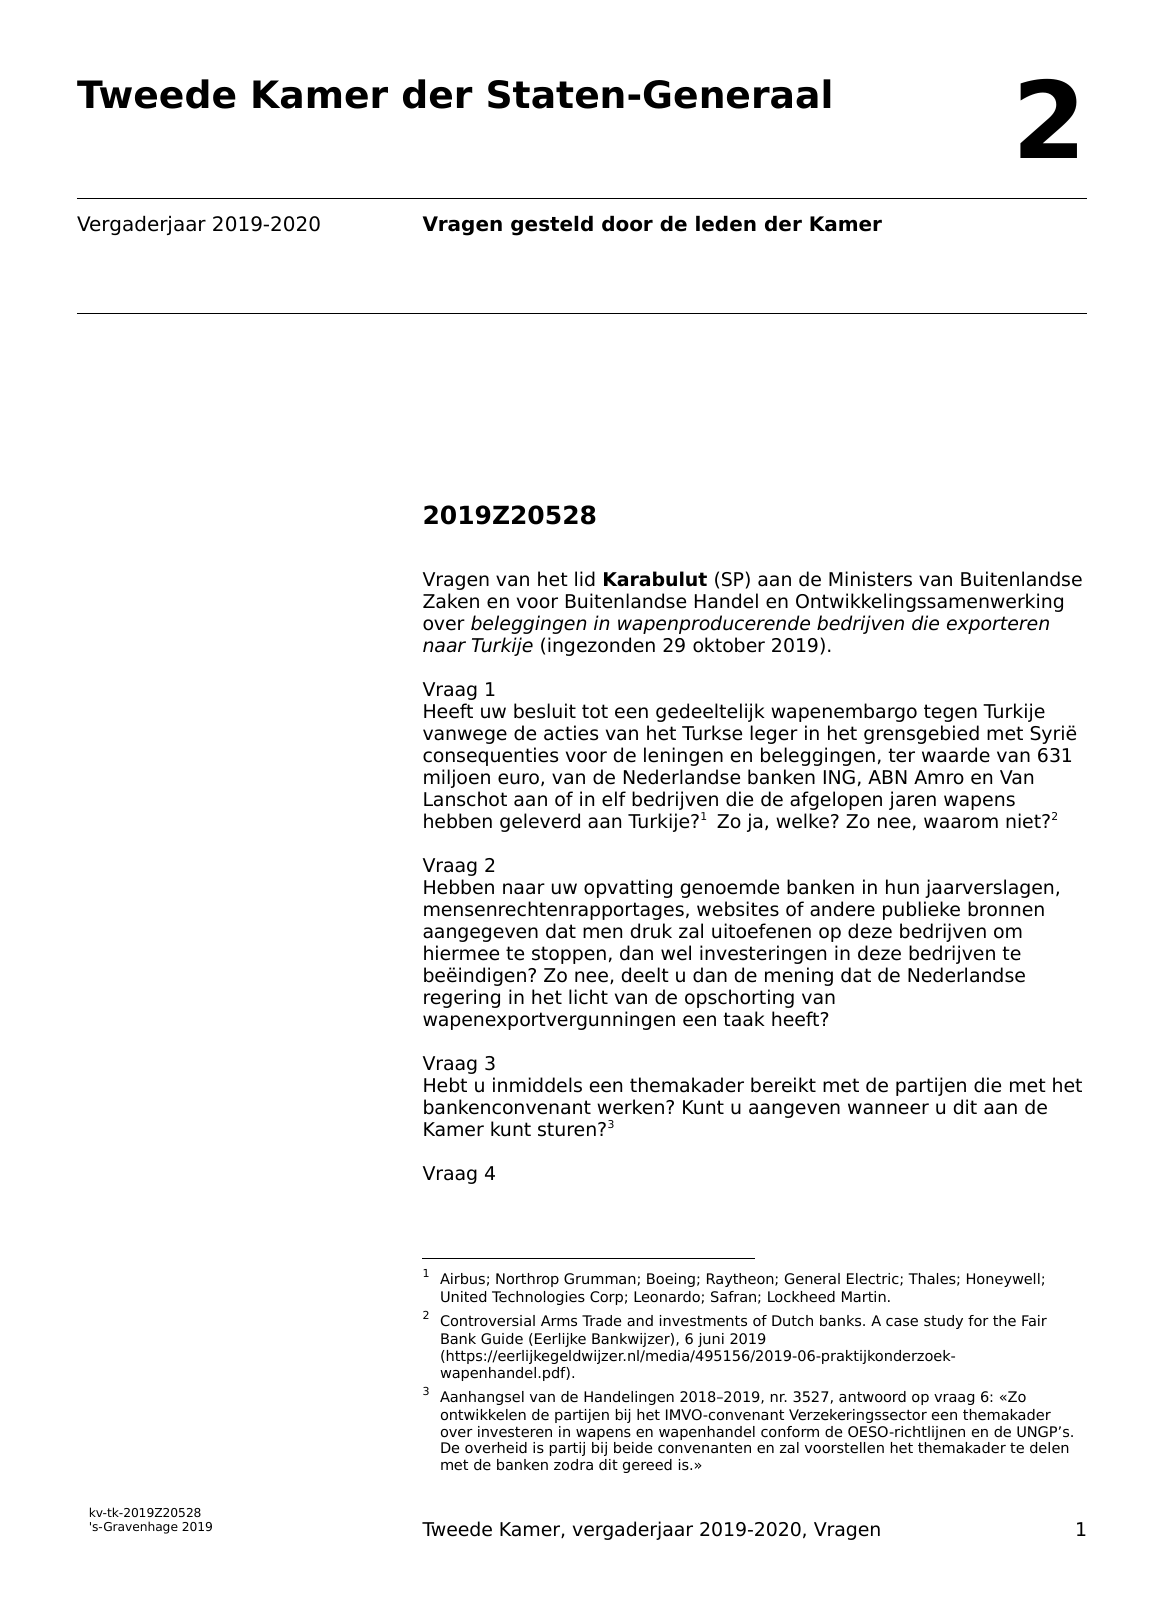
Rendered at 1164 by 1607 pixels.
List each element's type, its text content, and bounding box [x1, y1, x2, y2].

text 's-Gravenhage 2019 [88, 1520, 323, 1534]
text Hebben naar uw opvatting genoemde banken in hun jaarverslagen, mensenrechtenrapportages, websites of andere publieke bronnen aangegeven dat men druk zal uitoefenen op deze bedrijven om hiermee te stoppen, dan wel investeringen in deze bedrijven te beëindigen? Zo nee, deelt u dan de mening dat de Nederlandse regering in het licht van de opschorting van wapenexportvergunningen een taak heeft? [422, 877, 1087, 1031]
text Vraag 1 [422, 679, 1087, 701]
text Vraag 4 [422, 1163, 1087, 1185]
text Aanhangsel van de Handelingen 2018–2019, nr. 3527, antwoord op vraag 6: «Zo ontwikkelen de partijen bij het IMVO-convenant Verzekeringssector een themakader over investeren in wapens en wapenhandel conform de OESO-richtlijnen en de UNGP’s. De overheid is partij bij beide convenanten en zal voorstellen het themakader te delen met de banken zodra dit gereed is.» [422, 1385, 1087, 1474]
text Vraag 3 [422, 1053, 1087, 1075]
text Controversial Arms Trade and investments of Dutch banks. A case study for the Fair Bank Guide (Eerlijke Bankwijzer), 6 juni 2019 (https://eerlijkegeldwijzer.nl/media/495156/2019-06-praktijkonderzoek-wapenhandel.pdf). [422, 1309, 1087, 1382]
table_header Tweede Kamer der Staten-Generaal [77, 59, 886, 198]
table_header 2 [886, 59, 1087, 198]
text Heeft uw besluit tot een gedeeltelijk wapenembargo tegen Turkije vanwege de acties van het Turkse leger in het grensgebied met Syrië consequenties voor de leningen en beleggingen, ter waarde van 631 miljoen euro, van de Nederlandse banken ING, ABN Amro en Van Lanschot aan of in elf bedrijven die de afgelopen jaren wapens hebben geleverd aan Turkije? Zo ja, welke? Zo nee, waarom niet? [422, 701, 1087, 833]
table_cell Vergaderjaar 2019-2020 [77, 199, 422, 313]
text Vragen van het lid Karabulut (SP) aan de Ministers van Buitenlandse Zaken en voor Buitenlandse Handel en Ontwikkelingssamenwerking over beleggingen in wapenproducerende bedrijven die exporteren naar Turkije (ingezonden 29 oktober 2019). [422, 569, 1087, 657]
text Vraag 2 [422, 855, 1087, 877]
table_cell Vragen gesteld door de leden der Kamer [422, 199, 1087, 313]
text 2019Z20528 [422, 501, 1087, 531]
text Hebt u inmiddels een themakader bereikt met de partijen die met het bankenconvenant werken? Kunt u aangeven wanneer u dit aan de Kamer kunt sturen? [422, 1075, 1087, 1141]
text Airbus; Northrop Grumman; Boeing; Raytheon; General Electric; Thales; Honeywell; United Technologies Corp; Leonardo; Safran; Lockheed Martin. [422, 1267, 1087, 1306]
text kv-tk-2019Z20528 [88, 1506, 323, 1520]
